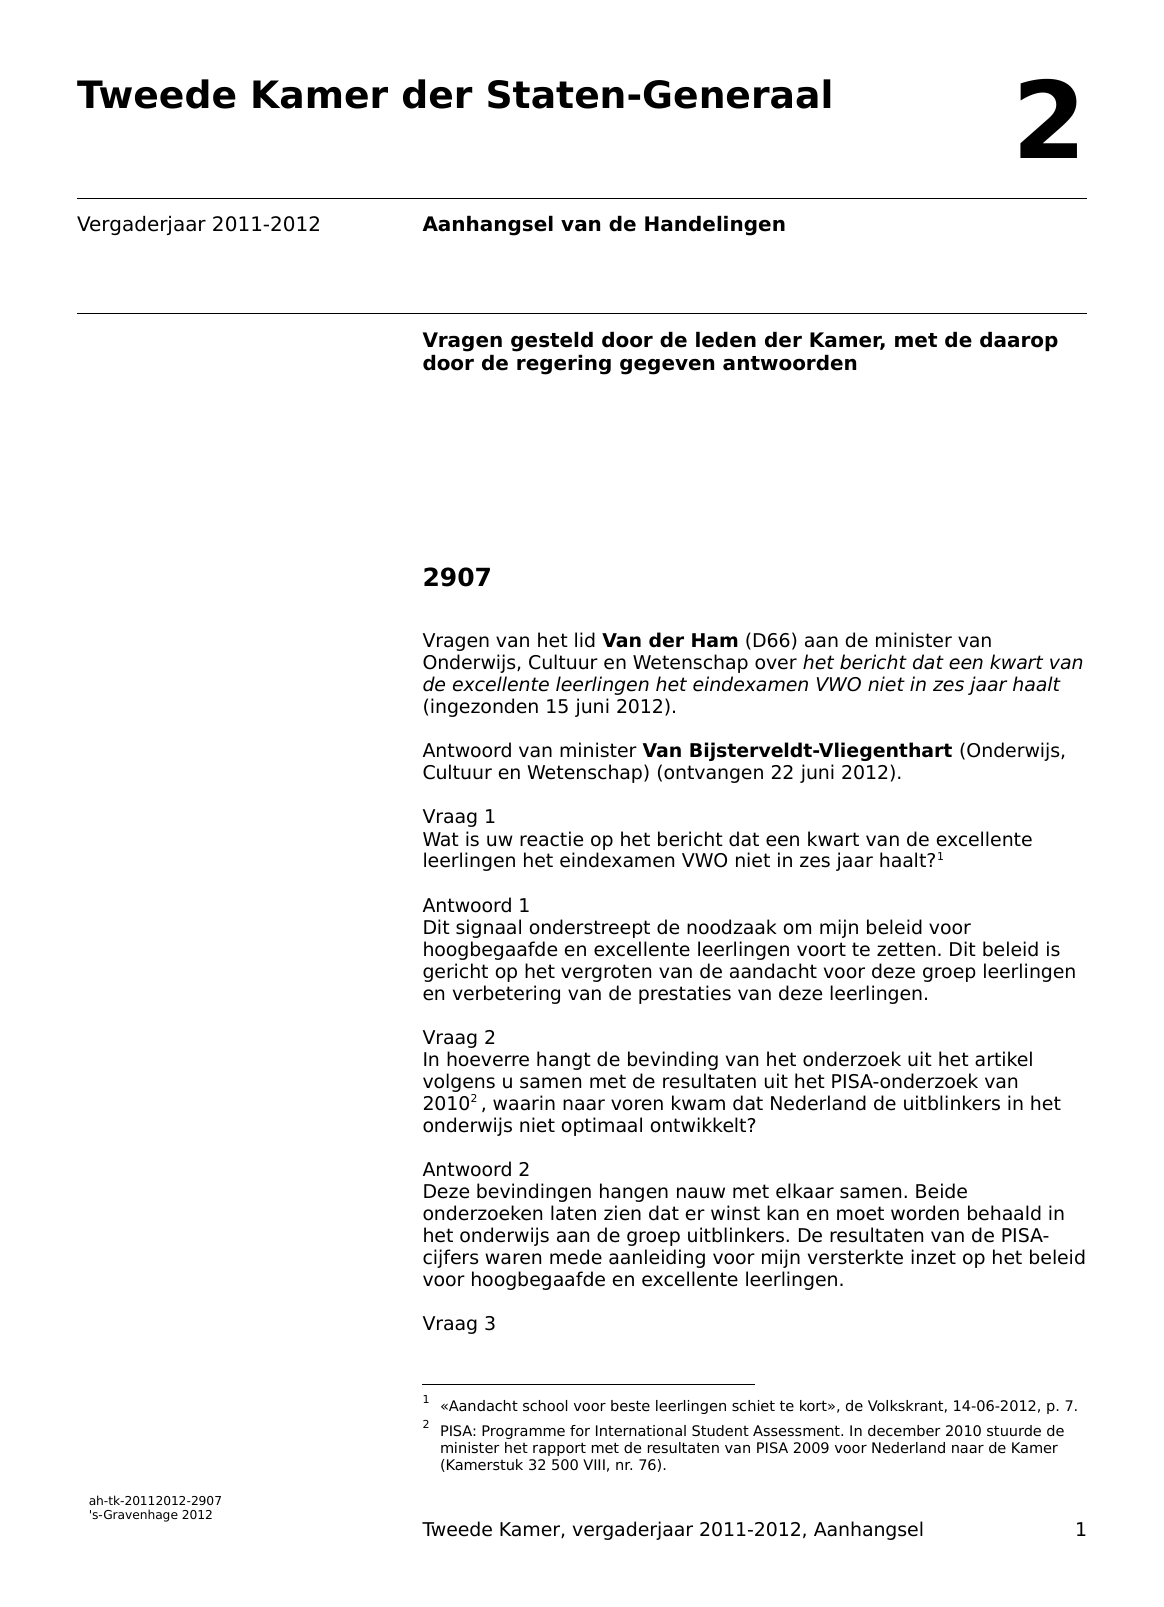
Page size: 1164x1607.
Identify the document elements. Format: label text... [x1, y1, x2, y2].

text Antwoord 1 [422, 894, 1087, 917]
text «Aandacht school voor beste leerlingen schiet te kort», de Volkskrant, 14-06-2012, p. 7. [422, 1393, 1087, 1416]
text 2907 [422, 563, 1087, 592]
text Vraag 2 [422, 1027, 1087, 1049]
table_header Tweede Kamer der Staten-Generaal [77, 59, 886, 198]
text Wat is uw reactie op het bericht dat een kwart van de excellente leerlingen het eindexamen VWO niet in zes jaar haalt? [422, 828, 1087, 872]
text 's-Gravenhage 2012 [88, 1508, 323, 1522]
text Dit signaal onderstreept de noodzaak om mijn beleid voor hoogbegaafde en excellente leerlingen voort te zetten. Dit beleid is gericht op het vergroten van de aandacht voor deze groep leerlingen en verbetering van de prestaties van deze leerlingen. [422, 917, 1087, 1004]
text Vraag 3 [422, 1313, 1087, 1335]
table_cell Aanhangsel van de Handelingen [422, 199, 1087, 313]
table_cell Vragen gesteld door de leden der Kamer, met de daarop door de regering gegeven antwoorden [422, 314, 1087, 375]
text Antwoord van minister Van Bijsterveldt-Vliegenthart (Onderwijs, Cultuur en Wetenschap) (ontvangen 22 juni 2012). [422, 740, 1087, 784]
table_cell Vergaderjaar 2011-2012 [77, 199, 422, 313]
table_cell [77, 314, 422, 375]
text ah-tk-20112012-2907 [88, 1494, 323, 1508]
text PISA: Programme for International Student Assessment. In december 2010 stuurde de minister het rapport met de resultaten van PISA 2009 voor Nederland naar de Kamer (Kamerstuk 32 500 VIII, nr. 76). [422, 1418, 1087, 1474]
text Vraag 1 [422, 806, 1087, 828]
text Antwoord 2 [422, 1159, 1087, 1181]
table_header 2 [886, 59, 1087, 198]
text Vragen van het lid Van der Ham (D66) aan de minister van Onderwijs, Cultuur en Wetenschap over het bericht dat een kwart van de excellente leerlingen het eindexamen VWO niet in zes jaar haalt (ingezonden 15 juni 2012). [422, 630, 1087, 718]
text In hoeverre hangt de bevinding van het onderzoek uit het artikel volgens u samen met de resultaten uit het PISA-onderzoek van 2010, waarin naar voren kwam dat Nederland de uitblinkers in het onderwijs niet optimaal ontwikkelt? [422, 1049, 1087, 1137]
text Deze bevindingen hangen nauw met elkaar samen. Beide onderzoeken laten zien dat er winst kan en moet worden behaald in het onderwijs aan de groep uitblinkers. De resultaten van de PISA-cijfers waren mede aanleiding voor mijn versterkte inzet op het beleid voor hoogbegaafde en excellente leerlingen. [422, 1181, 1087, 1291]
